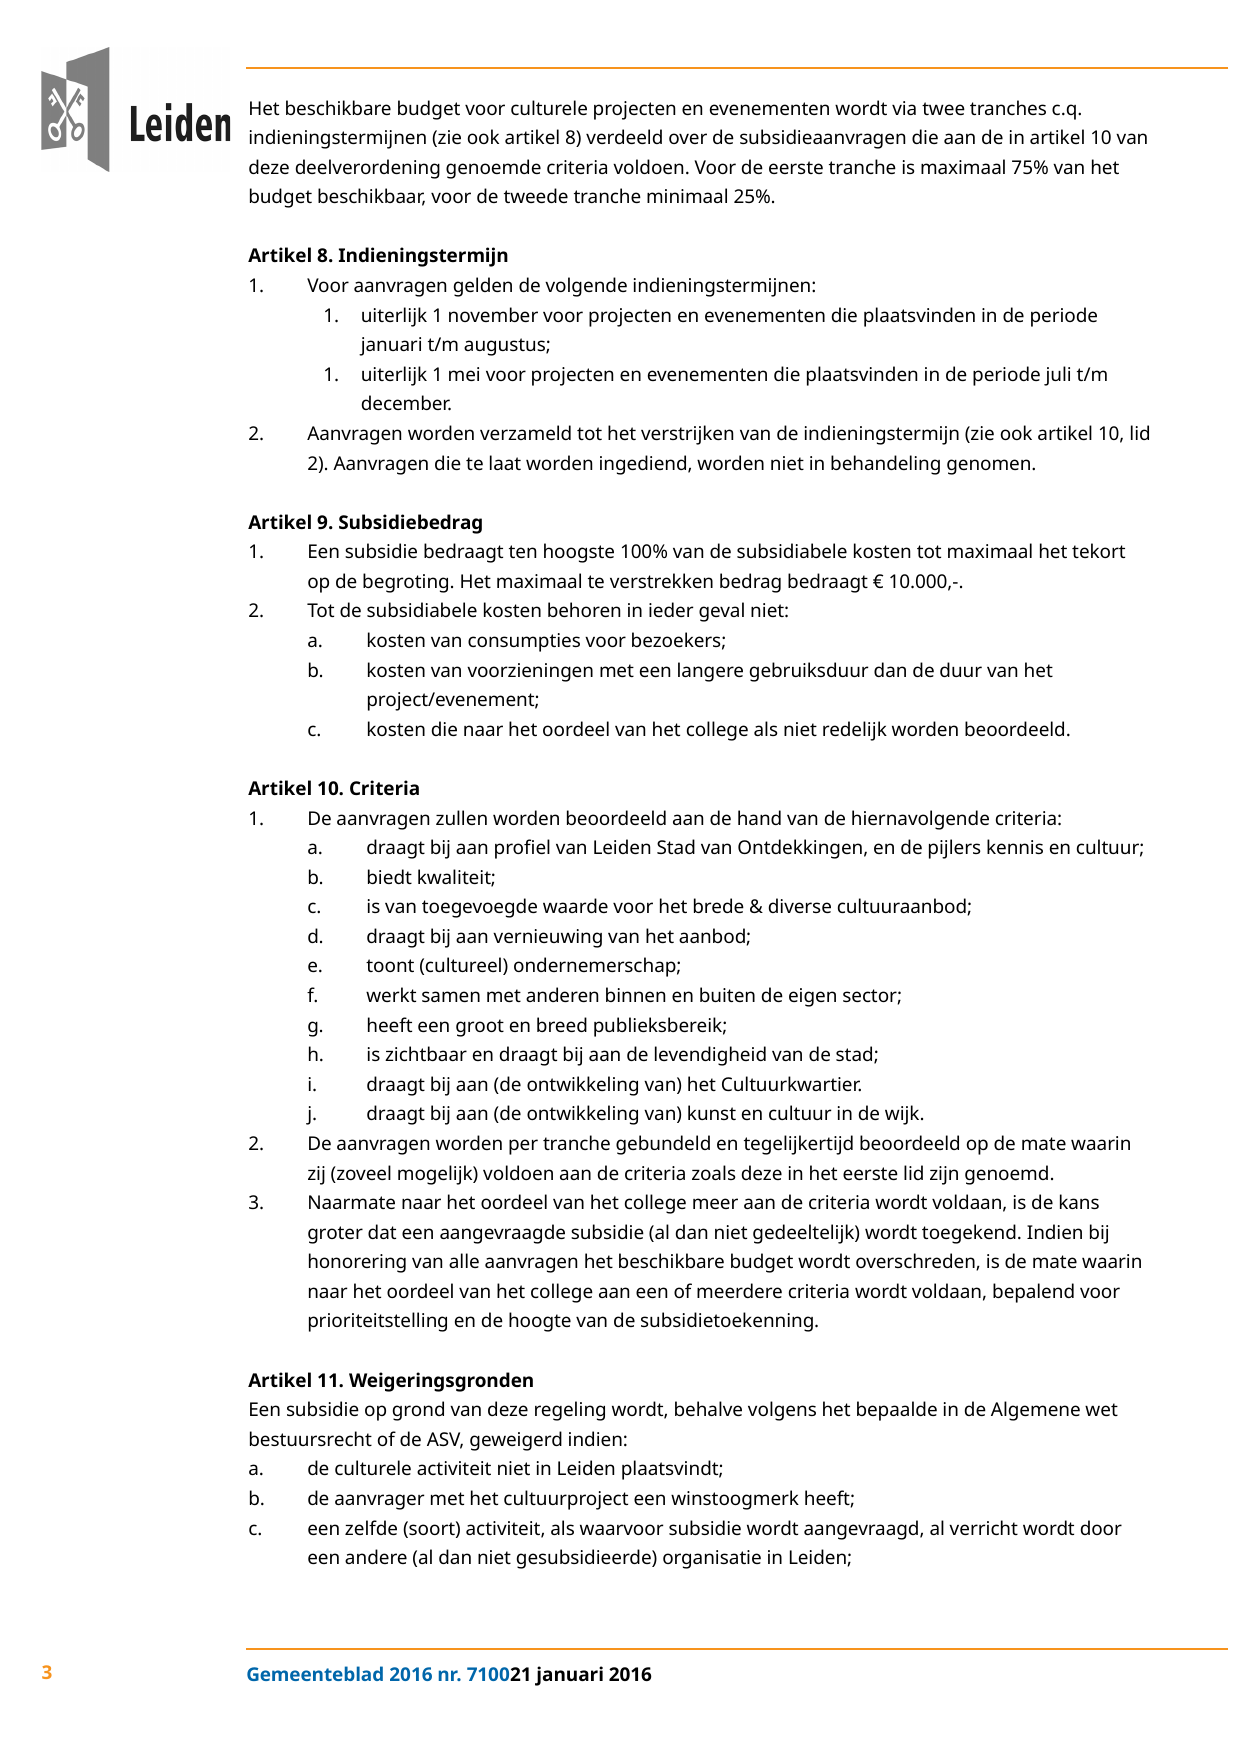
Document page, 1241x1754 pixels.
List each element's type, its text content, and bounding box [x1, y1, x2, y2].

list De aanvragen worden per tranche gebundeld en tegelijkertijd beoordeeld op de mate waarin zij (zoveel mogelijk) voldoen aan de criteria zoals deze in het eerste lid zijn genoemd. [248, 1130, 1152, 1186]
list De aanvragen zullen worden beoordeeld aan de hand van de hiernavolgende criteria: [248, 805, 1152, 831]
list Voor aanvragen gelden de volgende indieningstermijnen: [248, 272, 1152, 298]
list draagt bij aan vernieuwing van het aanbod; [307, 923, 1152, 949]
list biedt kwaliteit; [307, 864, 1152, 890]
list de culturele activiteit niet in Leiden plaatsvindt; [248, 1456, 1152, 1481]
list Een subsidie bedraagt ten hoogste 100% van de subsidiabele kosten tot maximaal het tekort op de begroting. Het maximaal te verstrekken bedrag bedraagt € 10.000,-. [248, 538, 1152, 594]
list uiterlijk 1 mei voor projecten en evenementen die plaatsvinden in de periode juli t/m december. [323, 361, 1152, 416]
list Aanvragen worden verzameld tot het verstrijken van de indieningstermijn (zie ook artikel 10, lid 2). Aanvragen die te laat worden ingediend, worden niet in behandeling genomen. [248, 420, 1152, 476]
list toont (cultureel) ondernemerschap; [307, 953, 1152, 978]
text Artikel 11. Weigeringsgronden [248, 1367, 1152, 1393]
list Naarmate naar het oordeel van het college meer aan de criteria wordt voldaan, is de kans groter dat een aangevraagde subsidie (al dan niet gedeeltelijk) wordt toegekend. Indien bij honorering van alle aanvragen het beschikbare budget wordt overschreden, is de mate waarin naar het oordeel van het college aan een of meerdere criteria wordt voldaan, bepalend voor prioriteitstelling en de hoogte van de subsidietoekenning. [248, 1189, 1152, 1333]
list de aanvrager met het cultuurproject een winstoogmerk heeft; [248, 1485, 1152, 1511]
list draagt bij aan profiel van Leiden Stad van Ontdekkingen, en de pijlers kennis en cultuur; [307, 834, 1152, 860]
list een zelfde (soort) activiteit, als waarvoor subsidie wordt aangevraagd, al verricht wordt door een andere (al dan niet gesubsidieerde) organisatie in Leiden; [248, 1515, 1152, 1570]
text Artikel 10. Criteria [248, 775, 1152, 801]
list is van toegevoegde waarde voor het brede & diverse cultuuraanbod; [307, 893, 1152, 919]
list werkt samen met anderen binnen en buiten de eigen sector; [307, 982, 1152, 1008]
list heeft een groot en breed publieksbereik; [307, 1012, 1152, 1038]
text Artikel 8. Indieningstermijn [248, 243, 1152, 268]
list Tot de subsidiabele kosten behoren in ieder geval niet: [248, 598, 1152, 623]
list draagt bij aan (de ontwikkeling van) het Cultuurkwartier. [307, 1071, 1152, 1097]
list uiterlijk 1 november voor projecten en evenementen die plaatsvinden in de periode januari t/m augustus; [323, 302, 1152, 357]
picture [41, 47, 231, 172]
list kosten die naar het oordeel van het college als niet redelijk worden beoordeeld. [307, 716, 1152, 742]
list is zichtbaar en draagt bij aan de levendigheid van de stad; [307, 1041, 1152, 1067]
text Artikel 9. Subsidiebedrag [248, 509, 1152, 535]
text Een subsidie op grond van deze regeling wordt, behalve volgens het bepaalde in de Algemene wet bestuursrecht of de ASV, geweigerd indien: [248, 1396, 1152, 1452]
text Het beschikbare budget voor culturele projecten en evenementen wordt via twee tranches c.q. indieningstermijnen (zie ook artikel 8) verdeeld over de subsidieaanvragen die aan de in artikel 10 van deze deelverordening genoemde criteria voldoen. Voor de eerste tranche is maximaal 75% van het budget beschikbaar, voor de tweede tranche minimaal 25%. [248, 95, 1152, 209]
list draagt bij aan (de ontwikkeling van) kunst en cultuur in de wijk. [307, 1101, 1152, 1126]
list kosten van voorzieningen met een langere gebruiksduur dan de duur van het project/evenement; [307, 657, 1152, 712]
list kosten van consumpties voor bezoekers; [307, 627, 1152, 653]
